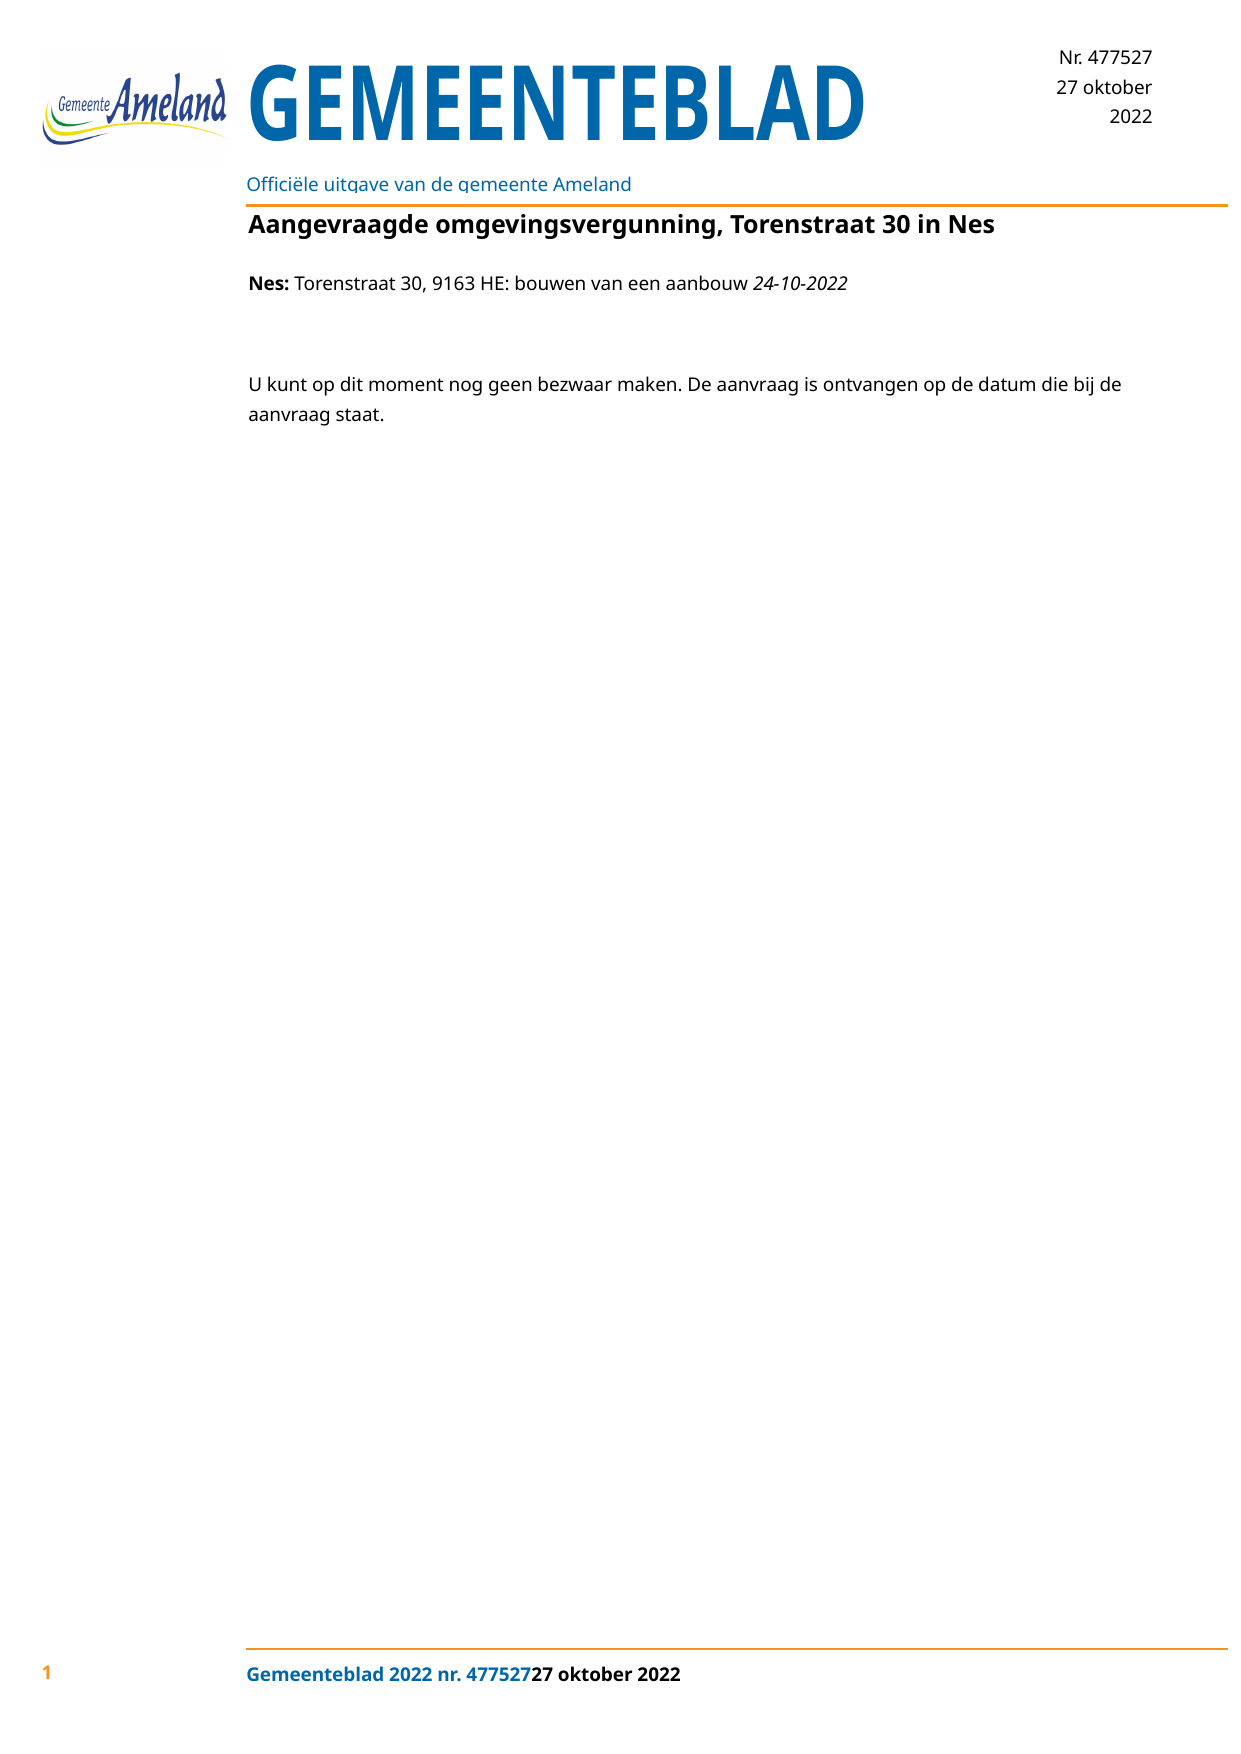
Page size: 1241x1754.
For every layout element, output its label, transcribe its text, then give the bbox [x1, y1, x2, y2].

text U kunt op dit moment nog geen bezwaar maken. De aanvraag is ontvangen op de datum die bij de aanvraag staat. [248, 371, 1152, 426]
text Aangevraagde omgevingsvergunning, Torenstraat 30 in Nes [248, 207, 1152, 241]
text Nes: Torenstraat 30, 9163 HE: bouwen van een aanbouw 24-10-2022 [248, 270, 1152, 296]
picture [41, 47, 231, 172]
